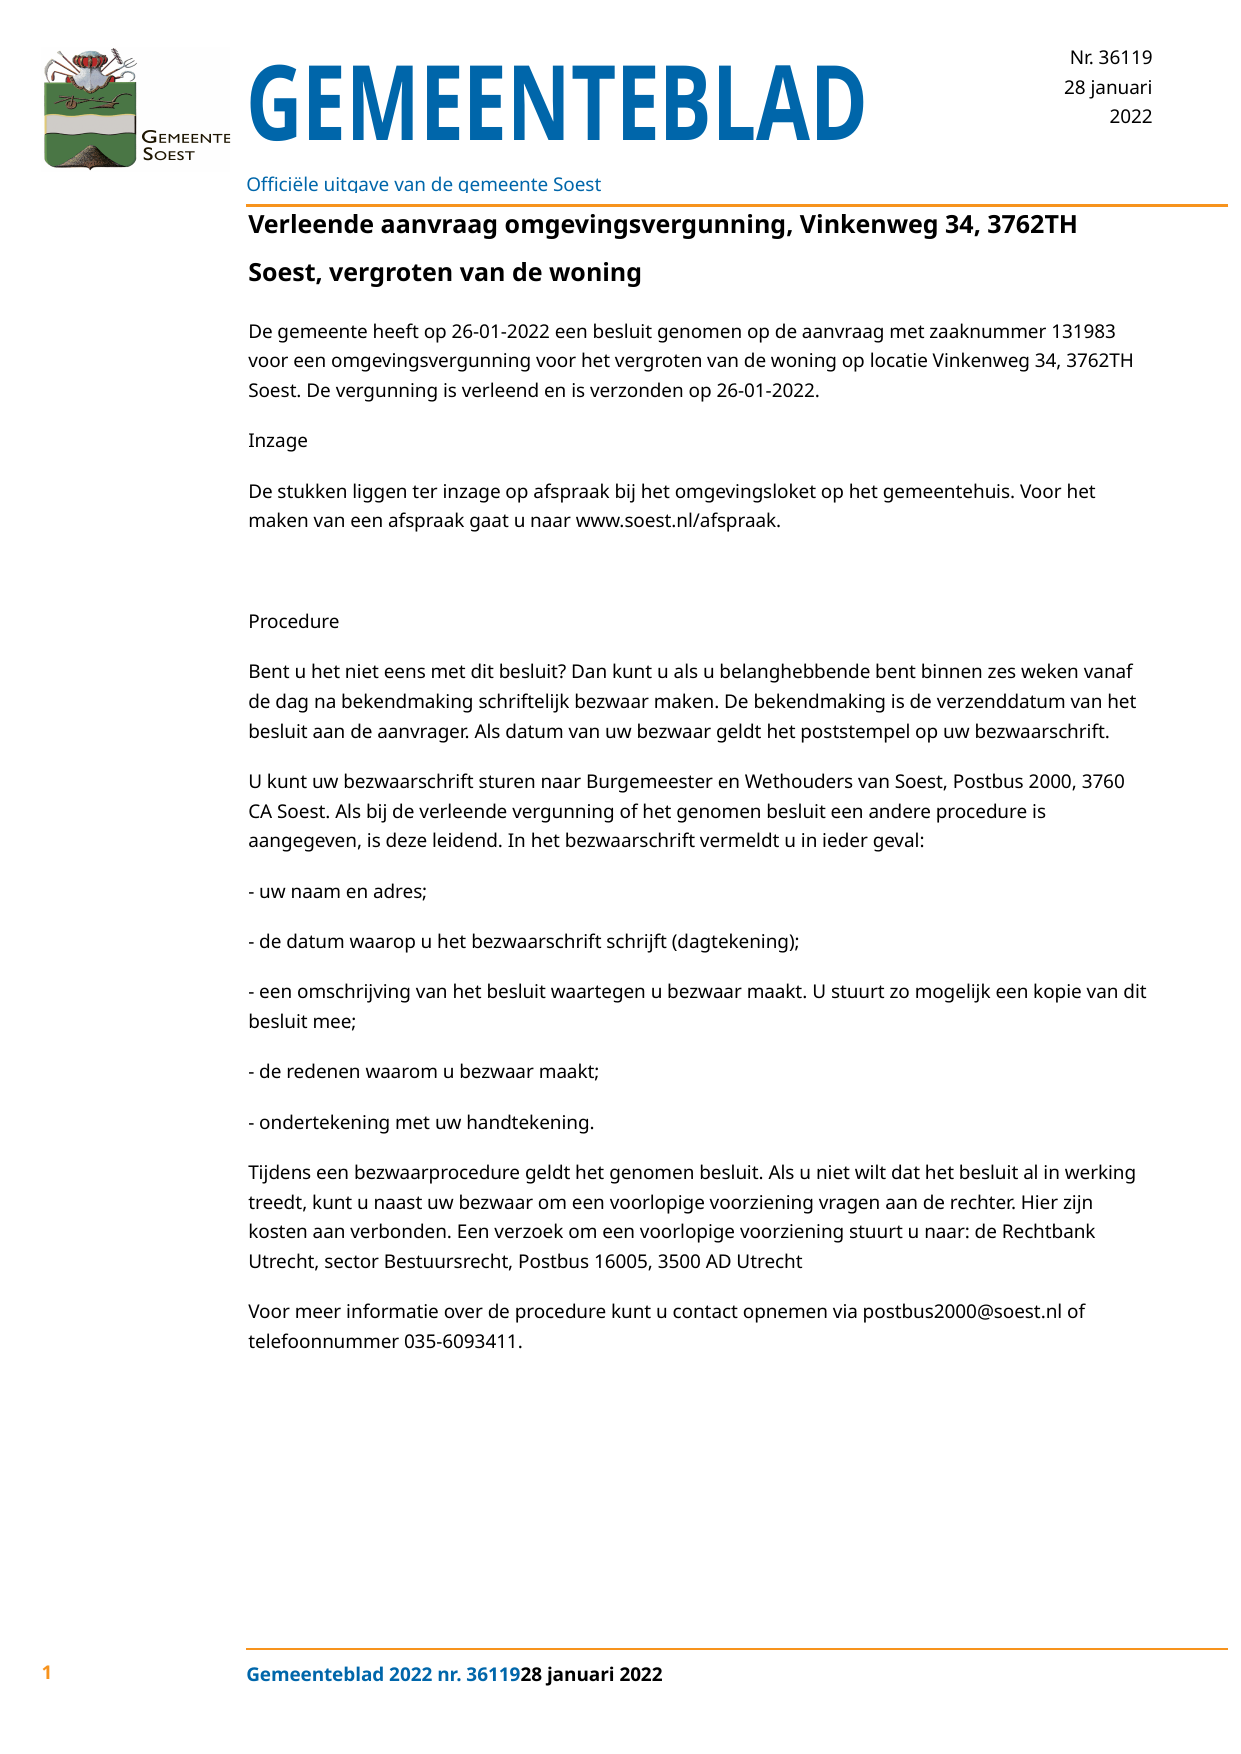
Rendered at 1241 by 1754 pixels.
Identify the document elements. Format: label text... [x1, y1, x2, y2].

text Bent u het niet eens met dit besluit? Dan kunt u als u belanghebbende bent binnen zes weken vanaf de dag na bekendmaking schriftelijk bezwaar maken. De bekendmaking is de verzenddatum van het besluit aan de aanvrager. Als datum van uw bezwaar geldt het poststempel op uw bezwaarschrift. [248, 659, 1152, 744]
text - de datum waarop u het bezwaarschrift schrijft (dagtekening); [248, 928, 1152, 954]
text - uw naam en adres; [248, 878, 1152, 904]
text Tijdens een bezwaarprocedure geldt het genomen besluit. Als u niet wilt dat het besluit al in werking treedt, kunt u naast uw bezwaar om een voorlopige voorziening vragen aan de rechter. Hier zijn kosten aan verbonden. Een verzoek om een voorlopige voorziening stuurt u naar: de Rechtbank Utrecht, sector Bestuursrecht, Postbus 16005, 3500 AD Utrecht [248, 1159, 1152, 1274]
picture [41, 47, 231, 172]
text De stukken liggen ter inzage op afspraak bij het omgevingsloket op het gemeentehuis. Voor het maken van een afspraak gaat u naar www.soest.nl/afspraak. [248, 478, 1152, 533]
text Procedure [248, 608, 1152, 634]
text U kunt uw bezwaarschrift sturen naar Burgemeester en Wethouders van Soest, Postbus 2000, 3760 CA Soest. Als bij de verleende vergunning of het genomen besluit een andere procedure is aangegeven, is deze leidend. In het bezwaarschrift vermeldt u in ieder geval: [248, 768, 1152, 853]
text Verleende aanvraag omgevingsvergunning, Vinkenweg 34, 3762TH Soest, vergroten van de woning [248, 207, 1152, 288]
text Inzage [248, 427, 1152, 453]
text - ondertekening met uw handtekening. [248, 1109, 1152, 1135]
text - de redenen waarom u bezwaar maakt; [248, 1059, 1152, 1084]
text Voor meer informatie over de procedure kunt u contact opnemen via postbus2000@soest.nl of telefoonnummer 035-6093411. [248, 1299, 1152, 1354]
text De gemeente heeft op 26-01-2022 een besluit genomen op de aanvraag met zaaknummer 131983 voor een omgevingsvergunning voor het vergroten van de woning op locatie Vinkenweg 34, 3762TH Soest. De vergunning is verleend en is verzonden op 26-01-2022. [248, 318, 1152, 403]
text - een omschrijving van het besluit waartegen u bezwaar maakt. U stuurt zo mogelijk een kopie van dit besluit mee; [248, 979, 1152, 1034]
